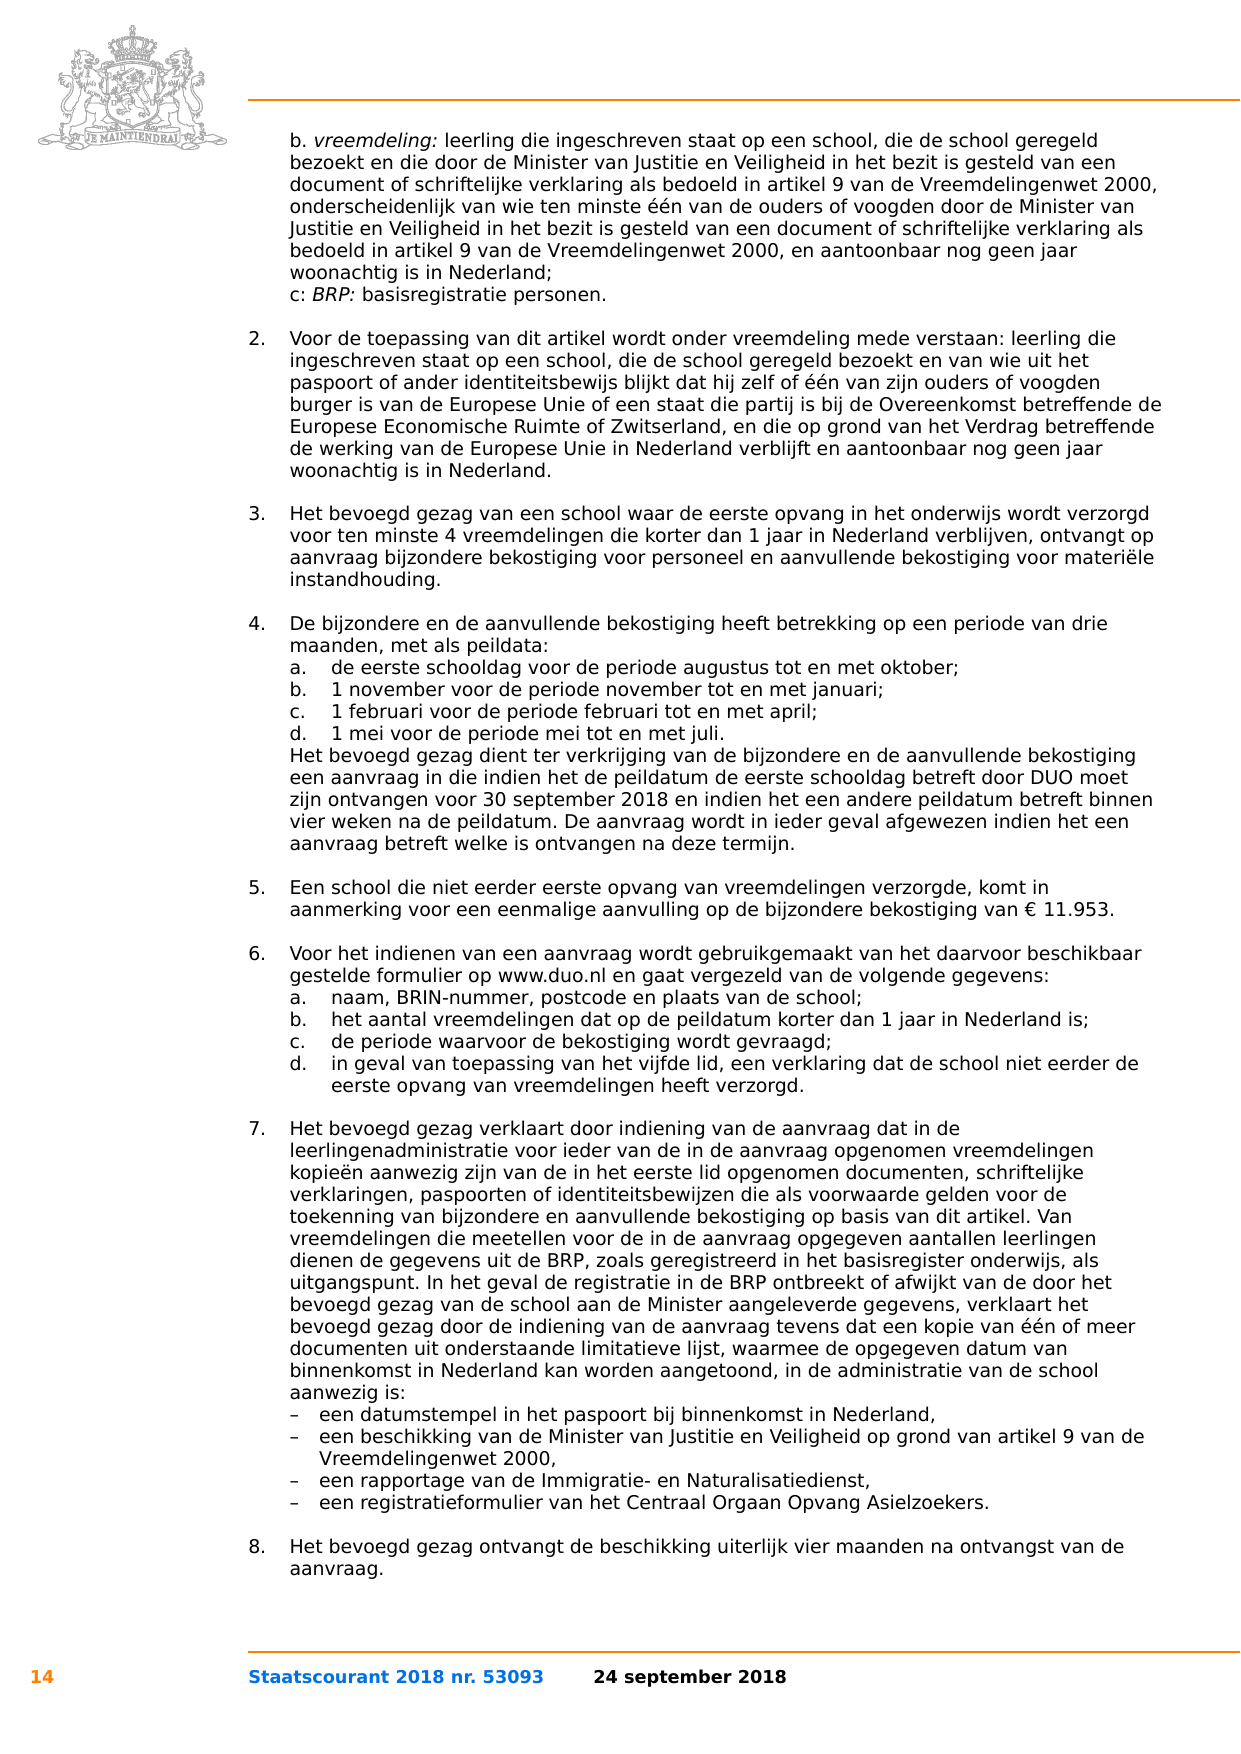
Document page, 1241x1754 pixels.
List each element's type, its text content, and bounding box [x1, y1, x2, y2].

text 4. De bijzondere en de aanvullende bekostiging heeft betrekking op een periode van drie maanden, met als peildata: [248, 613, 1163, 657]
text – een rapportage van de Immigratie- en Naturalisatiedienst, [289, 1470, 1163, 1492]
text – een datumstempel in het paspoort bij binnenkomst in Nederland, [289, 1404, 1163, 1426]
text d. in geval van toepassing van het vijfde lid, een verklaring dat de school niet eerder de eerste opvang van vreemdelingen heeft verzorgd. [289, 1052, 1163, 1096]
text b. vreemdeling: leerling die ingeschreven staat op een school, die de school geregeld bezoekt en die door de Minister van Justitie en Veiligheid in het bezit is gesteld van een document of schriftelijke verklaring als bedoeld in artikel 9 van de Vreemdelingenwet 2000, onderscheidenlijk van wie ten minste één van de ouders of voogden door de Minister van Justitie en Veiligheid in het bezit is gesteld van een document of schriftelijke verklaring als bedoeld in artikel 9 van de Vreemdelingenwet 2000, en aantoonbaar nog geen jaar woonachtig is in Nederland; [289, 130, 1163, 284]
text b. het aantal vreemdelingen dat op de peildatum korter dan 1 jaar in Nederland is; [289, 1008, 1163, 1031]
text 8. Het bevoegd gezag ontvangt de beschikking uiterlijk vier maanden na ontvangst van de aanvraag. [248, 1536, 1163, 1580]
text c. de periode waarvoor de bekostiging wordt gevraagd; [289, 1031, 1163, 1052]
text b. 1 november voor de periode november tot en met januari; [289, 679, 1163, 701]
text 6. Voor het indienen van een aanvraag wordt gebruikgemaakt van het daarvoor beschikbaar gestelde formulier op www.duo.nl en gaat vergezeld van de volgende gegevens: [248, 943, 1163, 987]
text – een beschikking van de Minister van Justitie en Veiligheid op grond van artikel 9 van de Vreemdelingenwet 2000, [289, 1426, 1163, 1470]
picture [38, 25, 227, 150]
text c: BRP: basisregistratie personen. [289, 284, 1163, 306]
text 3. Het bevoegd gezag van een school waar de eerste opvang in het onderwijs wordt verzorgd voor ten minste 4 vreemdelingen die korter dan 1 jaar in Nederland verblijven, ontvangt op aanvraag bijzondere bekostiging voor personeel en aanvullende bekostiging voor materiële instandhouding. [248, 503, 1163, 591]
text d. 1 mei voor de periode mei tot en met juli. [289, 723, 1163, 745]
text 5. Een school die niet eerder eerste opvang van vreemdelingen verzorgde, komt in aanmerking voor een eenmalige aanvulling op de bijzondere bekostiging van € 11.953. [248, 877, 1163, 921]
text 7. Het bevoegd gezag verklaart door indiening van de aanvraag dat in de leerlingenadministratie voor ieder van de in de aanvraag opgenomen vreemdelingen kopieën aanwezig zijn van de in het eerste lid opgenomen documenten, schriftelijke verklaringen, paspoorten of identiteitsbewijzen die als voorwaarde gelden voor de toekenning van bijzondere en aanvullende bekostiging op basis van dit artikel. Van vreemdelingen die meetellen voor de in de aanvraag opgegeven aantallen leerlingen dienen de gegevens uit de BRP, zoals geregistreerd in het basisregister onderwijs, als uitgangspunt. In het geval de registratie in de BRP ontbreekt of afwijkt van de door het bevoegd gezag van de school aan de Minister aangeleverde gegevens, verklaart het bevoegd gezag door de indiening van de aanvraag tevens dat een kopie van één of meer documenten uit onderstaande limitatieve lijst, waarmee de opgegeven datum van binnenkomst in Nederland kan worden aangetoond, in de administratie van de school aanwezig is: [248, 1118, 1163, 1404]
text a. de eerste schooldag voor de periode augustus tot en met oktober; [289, 657, 1163, 679]
text 2. Voor de toepassing van dit artikel wordt onder vreemdeling mede verstaan: leerling die ingeschreven staat op een school, die de school geregeld bezoekt en van wie uit het paspoort of ander identiteitsbewijs blijkt dat hij zelf of één van zijn ouders of voogden burger is van de Europese Unie of een staat die partij is bij de Overeenkomst betreffende de Europese Economische Ruimte of Zwitserland, en die op grond van het Verdrag betreffende de werking van de Europese Unie in Nederland verblijft en aantoonbaar nog geen jaar woonachtig is in Nederland. [248, 328, 1163, 481]
text Het bevoegd gezag dient ter verkrijging van de bijzondere en de aanvullende bekostiging een aanvraag in die indien het de peildatum de eerste schooldag betreft door DUO moet zijn ontvangen voor 30 september 2018 en indien het een andere peildatum betreft binnen vier weken na de peildatum. De aanvraag wordt in ieder geval afgewezen indien het een aanvraag betreft welke is ontvangen na deze termijn. [289, 745, 1163, 855]
text a. naam, BRIN-nummer, postcode en plaats van de school; [289, 987, 1163, 1008]
text – een registratieformulier van het Centraal Orgaan Opvang Asielzoekers. [289, 1492, 1163, 1514]
text c. 1 februari voor de periode februari tot en met april; [289, 701, 1163, 723]
